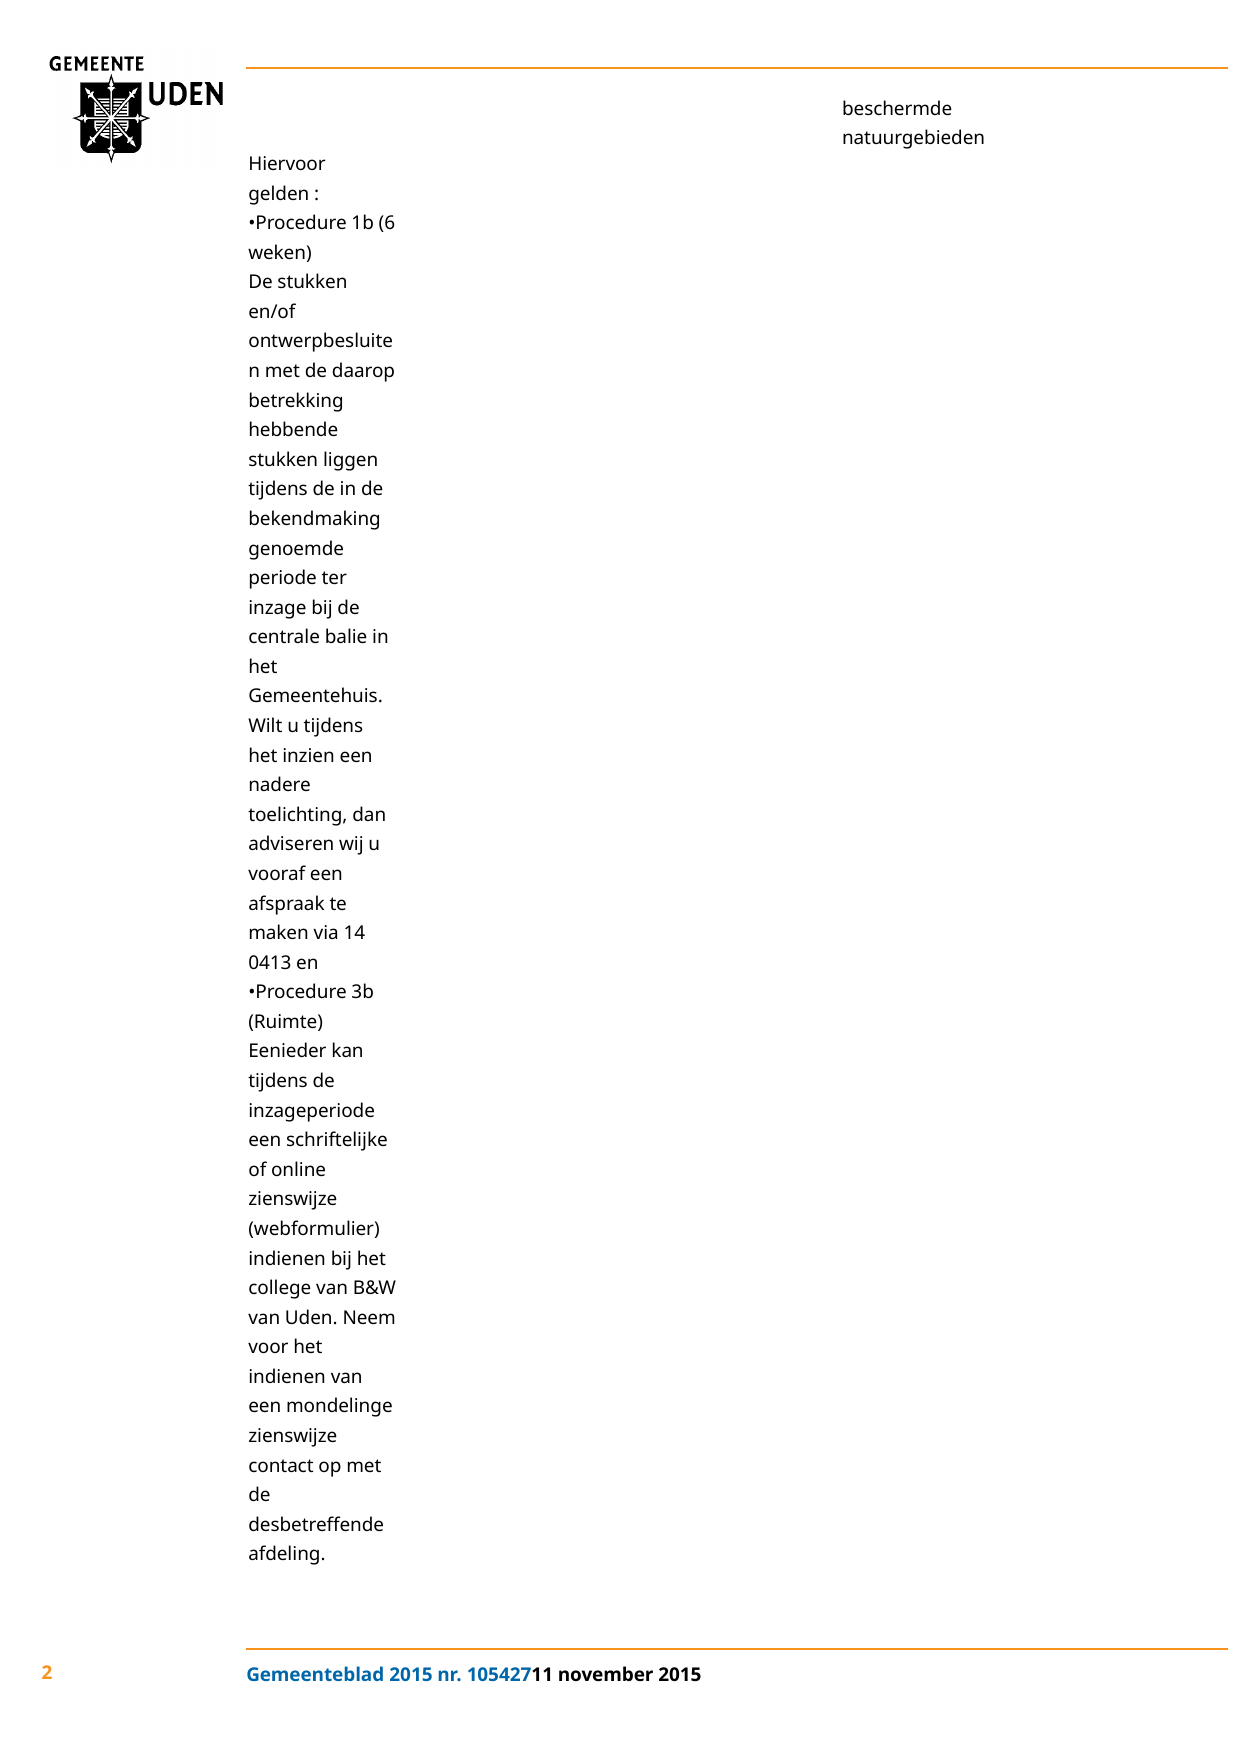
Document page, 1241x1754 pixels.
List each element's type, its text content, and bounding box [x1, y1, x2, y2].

picture [41, 47, 231, 172]
table_cell [1003, 95, 1152, 150]
table_cell Hiervoor gelden : •Procedure 1b (6 weken) De stukken en/of ontwerpbesluiten met de daarop betrekking hebbende stukken liggen tijdens de in de bekendmaking genoemde periode ter inzage bij de centrale balie in het Gemeentehuis. Wilt u tijdens het inzien een nadere toelichting, dan adviseren wij u vooraf een afspraak te maken via 14 0413 en •Procedure 3b (Ruimte) Eenieder kan tijdens de inzageperiode een schriftelijke of online zienswijze (webformulier) indienen bij het college van B&W van Uden. Neem voor het indienen van een mondelinge zienswijze contact op met de desbetreffende afdeling. [248, 150, 396, 1566]
table_cell [248, 1566, 396, 1592]
table_cell [248, 95, 396, 150]
table_cell [545, 95, 693, 150]
table_cell [693, 95, 842, 150]
table_cell beschermde natuurgebieden [842, 95, 1003, 150]
table_cell [396, 95, 545, 150]
